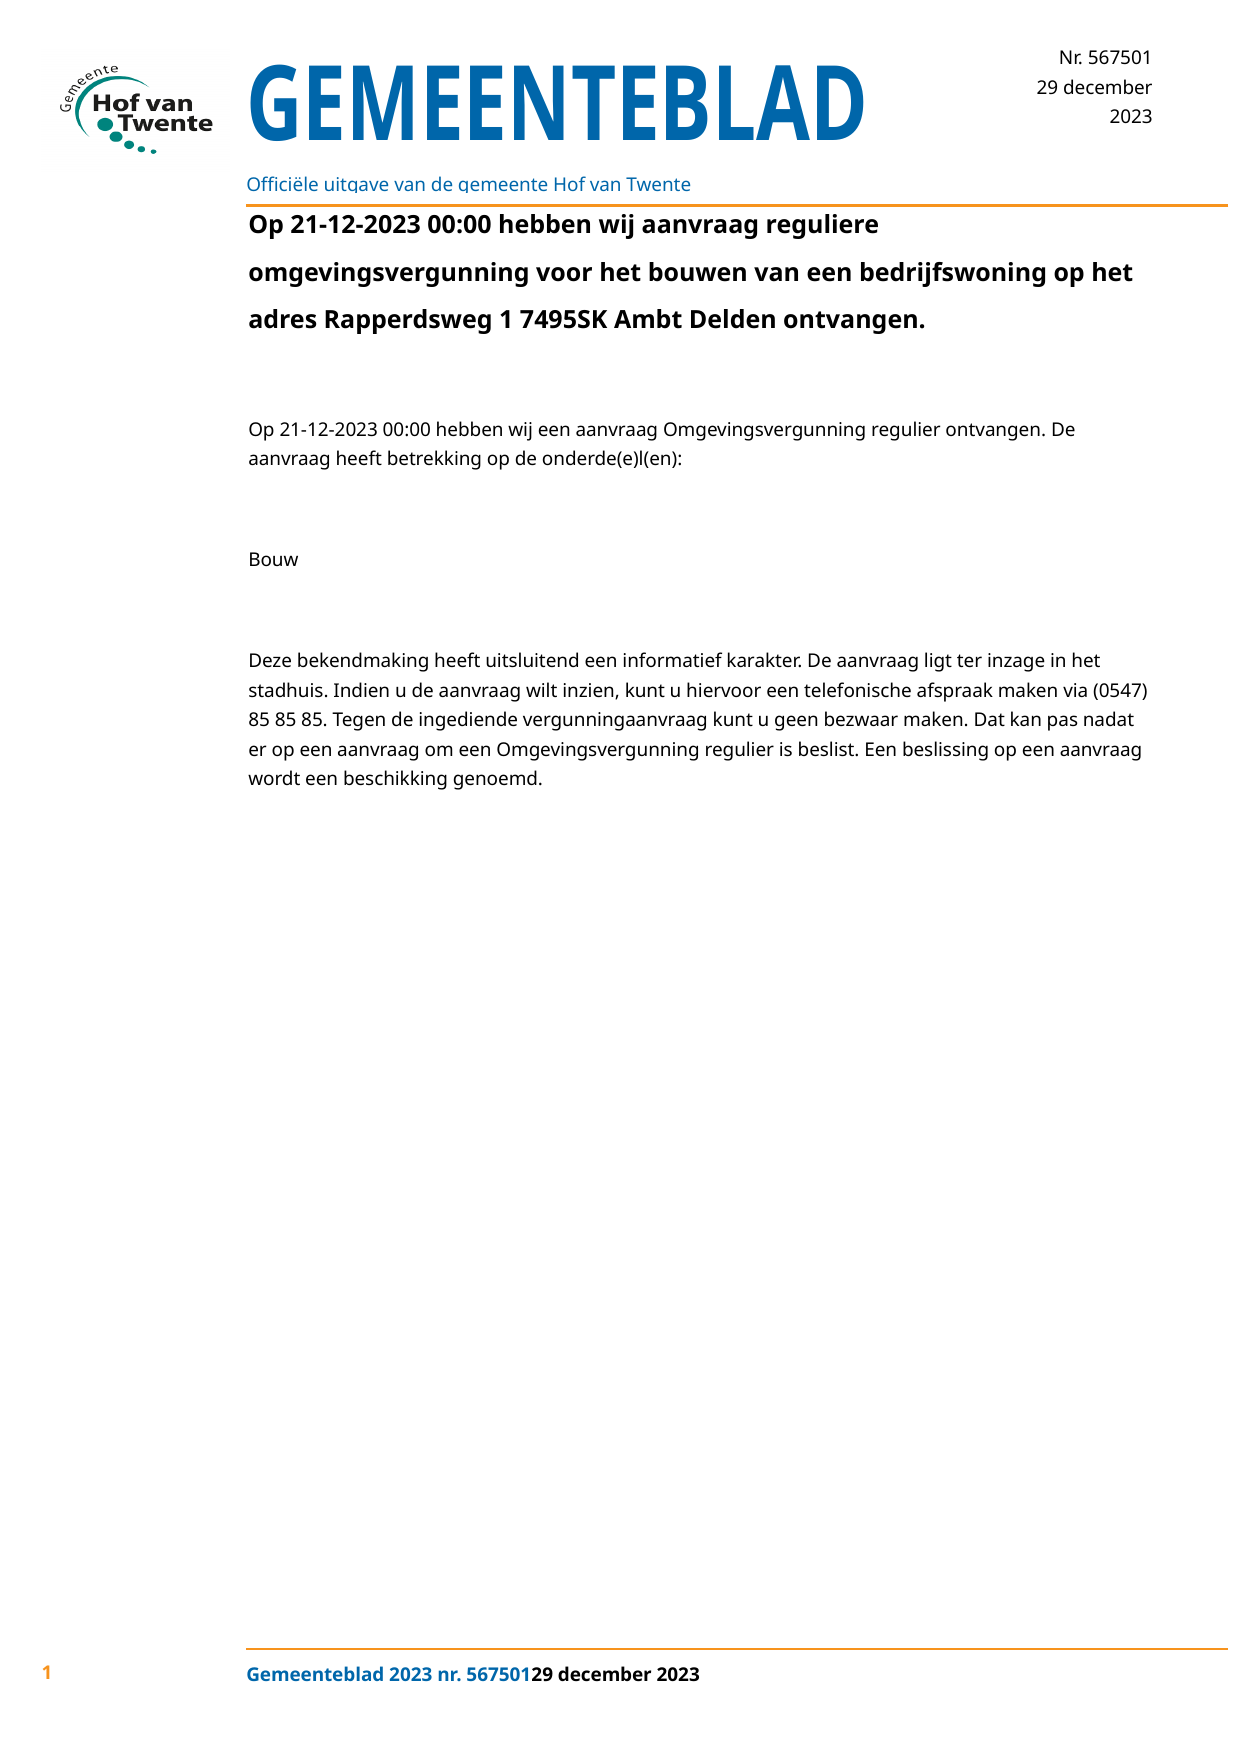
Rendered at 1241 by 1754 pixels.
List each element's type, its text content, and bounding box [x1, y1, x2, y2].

picture [41, 47, 231, 172]
text Op 21-12-2023 00:00 hebben wij aanvraag reguliere omgevingsvergunning voor het bouwen van een bedrijfswoning op het adres Rapperdsweg 1 7495SK Ambt Delden ontvangen. [248, 207, 1152, 336]
text Op 21-12-2023 00:00 hebben wij een aanvraag Omgevingsvergunning regulier ontvangen. De aanvraag heeft betrekking op de onderde(e)l(en): [248, 416, 1152, 471]
text Bouw [248, 546, 1152, 572]
text Deze bekendmaking heeft uitsluitend een informatief karakter. De aanvraag ligt ter inzage in het stadhuis. Indien u de aanvraag wilt inzien, kunt u hiervoor een telefonische afspraak maken via (0547) 85 85 85. Tegen de ingediende vergunningaanvraag kunt u geen bezwaar maken. Dat kan pas nadat er op een aanvraag om een Omgevingsvergunning regulier is beslist. Een beslissing op een aanvraag wordt een beschikking genoemd. [248, 647, 1152, 791]
